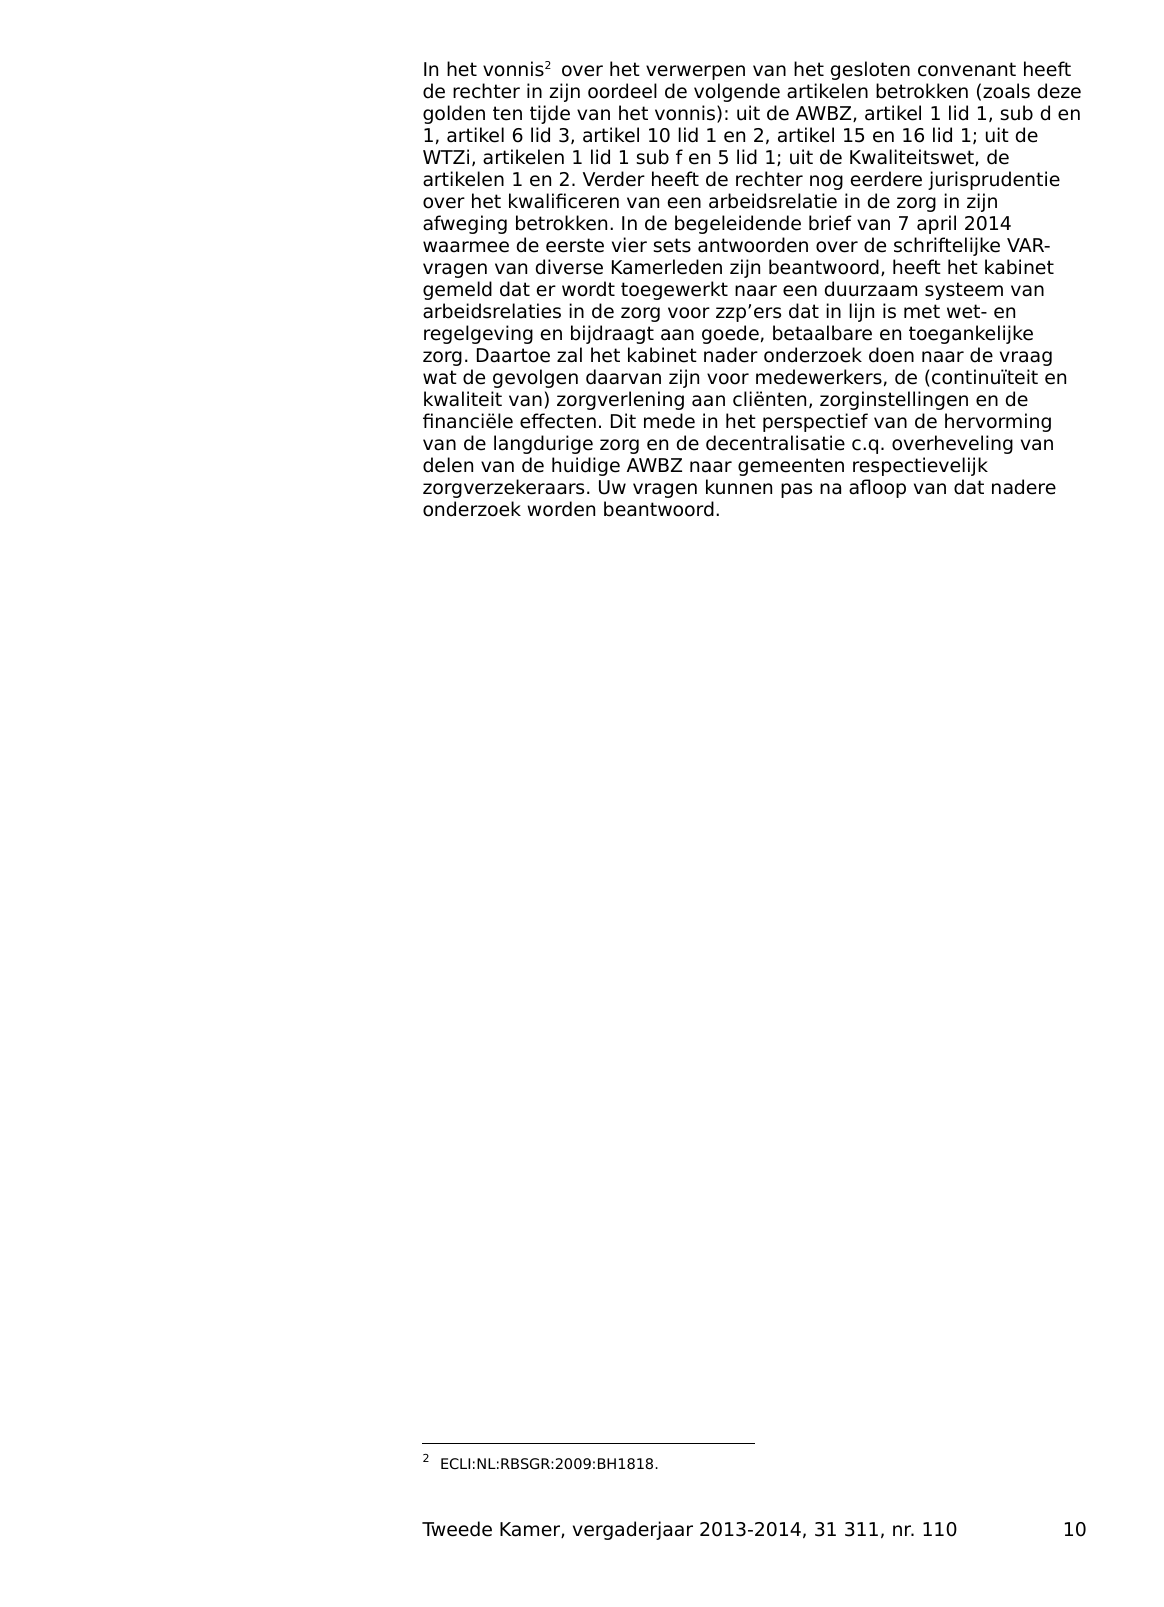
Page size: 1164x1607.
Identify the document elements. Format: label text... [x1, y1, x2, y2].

text In het vonnis over het verwerpen van het gesloten convenant heeft de rechter in zijn oordeel de volgende artikelen betrokken (zoals deze golden ten tijde van het vonnis): uit de AWBZ, artikel 1 lid 1, sub d en 1, artikel 6 lid 3, artikel 10 lid 1 en 2, artikel 15 en 16 lid 1; uit de WTZi, artikelen 1 lid 1 sub f en 5 lid 1; uit de Kwaliteitswet, de artikelen 1 en 2. Verder heeft de rechter nog eerdere jurisprudentie over het kwalificeren van een arbeidsrelatie in de zorg in zijn afweging betrokken. In de begeleidende brief van 7 april 2014 waarmee de eerste vier sets antwoorden over de schriftelijke VAR-vragen van diverse Kamerleden zijn beantwoord, heeft het kabinet gemeld dat er wordt toegewerkt naar een duurzaam systeem van arbeidsrelaties in de zorg voor zzp’ers dat in lijn is met wet- en regelgeving en bijdraagt aan goede, betaalbare en toegankelijke zorg. Daartoe zal het kabinet nader onderzoek doen naar de vraag wat de gevolgen daarvan zijn voor medewerkers, de (continuïteit en kwaliteit van) zorgverlening aan cliënten, zorginstellingen en de financiële effecten. Dit mede in het perspectief van de hervorming van de langdurige zorg en de decentralisatie c.q. overheveling van delen van de huidige AWBZ naar gemeenten respectievelijk zorgverzekeraars. Uw vragen kunnen pas na afloop van dat nadere onderzoek worden beantwoord. [422, 59, 1087, 521]
text ECLI:NL:RBSGR:2009:BH1818. [422, 1452, 1087, 1474]
